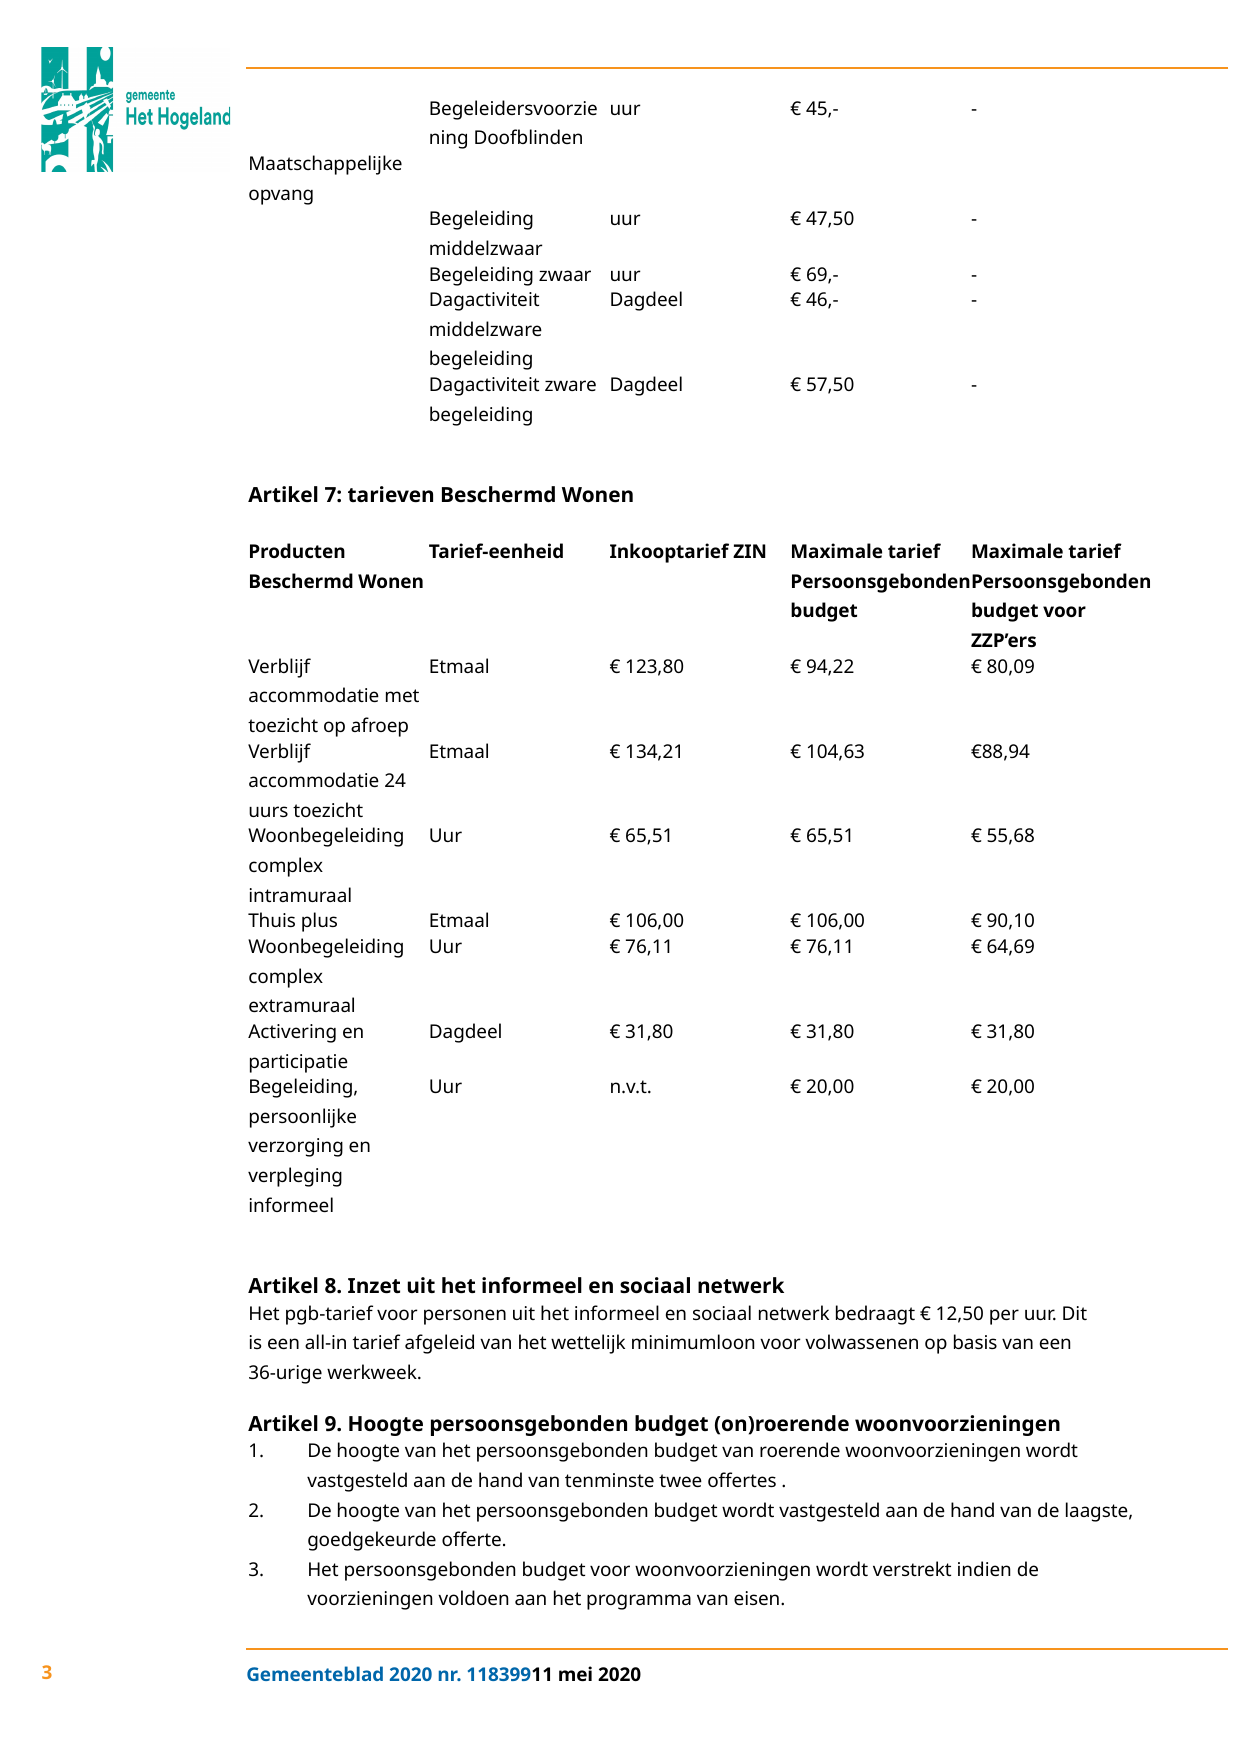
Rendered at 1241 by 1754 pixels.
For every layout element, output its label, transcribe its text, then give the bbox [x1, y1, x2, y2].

list Het persoonsgebonden budget voor woonvoorzieningen wordt verstrekt indien de voorzieningen voldoen aan het programma van eisen. [248, 1556, 1152, 1611]
table_cell € 20,00 [790, 1074, 971, 1218]
table_cell €88,94 [971, 738, 1152, 823]
table_cell € 106,00 [790, 908, 971, 933]
text is een all-in tarief afgeleid van het wettelijk minimumloon voor volwassenen op basis van een [248, 1329, 1152, 1355]
table_cell Dagdeel [609, 286, 790, 371]
list De hoogte van het persoonsgebonden budget wordt vastgesteld aan de hand van de laagste, goedgekeurde offerte. [248, 1497, 1152, 1552]
table_cell € 69,- [790, 261, 971, 286]
table_cell Etmaal [429, 738, 609, 823]
table_header Tarief-eenheid [429, 539, 609, 653]
table_cell € 31,80 [609, 1018, 790, 1073]
table_cell [790, 150, 971, 205]
table_cell [248, 205, 429, 261]
table_cell € 57,50 [790, 371, 971, 427]
table_cell - [971, 371, 1152, 427]
table_cell Begeleiding, persoonlijke verzorging en verpleging informeel [248, 1074, 429, 1218]
table_cell € 76,11 [790, 933, 971, 1018]
table_cell € 90,10 [971, 908, 1152, 933]
text Artikel 7: tarieven Beschermd Wonen [248, 480, 1152, 509]
table_cell Uur [429, 823, 609, 908]
table_cell - [971, 205, 1152, 261]
table_header Maximale tarief Persoonsgebonden budget [790, 539, 971, 653]
table_header Inkooptarief ZIN [609, 539, 790, 653]
table_cell € 134,21 [609, 738, 790, 823]
table_cell € 123,80 [609, 653, 790, 738]
table_cell € 20,00 [971, 1074, 1152, 1218]
table_cell Begeleiding middelzwaar [429, 205, 609, 261]
table_cell € 76,11 [609, 933, 790, 1018]
table_cell n.v.t. [609, 1074, 790, 1218]
table_cell Woonbegeleiding complex extramuraal [248, 933, 429, 1018]
table_cell - [971, 95, 1152, 150]
table_cell [248, 95, 429, 150]
table_cell Woonbegeleiding complex intramuraal [248, 823, 429, 908]
table_cell uur [609, 205, 790, 261]
table_cell - [971, 286, 1152, 371]
table_cell uur [609, 261, 790, 286]
table_cell - [971, 261, 1152, 286]
table_cell Verblijf accommodatie 24 uurs toezicht [248, 738, 429, 823]
table_cell € 104,63 [790, 738, 971, 823]
table_cell Dagdeel [429, 1018, 609, 1073]
table_cell € 55,68 [971, 823, 1152, 908]
table_cell Etmaal [429, 908, 609, 933]
table_cell [248, 286, 429, 371]
table_cell € 80,09 [971, 653, 1152, 738]
table_cell € 47,50 [790, 205, 971, 261]
table_cell Uur [429, 1074, 609, 1218]
table_cell € 31,80 [790, 1018, 971, 1073]
table_cell [248, 371, 429, 427]
text Artikel 8. Inzet uit het informeel en sociaal netwerk [248, 1271, 1152, 1300]
table_cell Uur [429, 933, 609, 1018]
table_cell Etmaal [429, 653, 609, 738]
table_cell [609, 150, 790, 205]
table_cell € 46,- [790, 286, 971, 371]
table_header Producten Beschermd Wonen [248, 539, 429, 653]
table_cell € 65,51 [609, 823, 790, 908]
table_cell Begeleidersvoorziening Doofblinden [429, 95, 609, 150]
table_cell Verblijf accommodatie met toezicht op afroep [248, 653, 429, 738]
table_cell Dagdeel [609, 371, 790, 427]
table_cell [429, 150, 609, 205]
table_cell € 45,- [790, 95, 971, 150]
picture [41, 47, 231, 172]
list De hoogte van het persoonsgebonden budget van roerende woonvoorzieningen wordt vastgesteld aan de hand van tenminste twee offertes . [248, 1438, 1152, 1493]
table_cell Activering en participatie [248, 1018, 429, 1073]
table_header Maximale tarief Persoonsgebonden budget voor ZZP’ers [971, 539, 1152, 653]
table_cell € 65,51 [790, 823, 971, 908]
text 36-urige werkweek. [248, 1359, 1152, 1384]
text Artikel 9. Hoogte persoonsgebonden budget (on)roerende woonvoorzieningen [248, 1409, 1152, 1438]
table_cell [971, 150, 1152, 205]
table_cell Dagactiviteit zware begeleiding [429, 371, 609, 427]
table_cell € 64,69 [971, 933, 1152, 1018]
table_cell [248, 261, 429, 286]
table_cell Maatschappelijke opvang [248, 150, 429, 205]
text Het pgb-tarief voor personen uit het informeel en sociaal netwerk bedraagt € 12,50 per uur. Dit [248, 1300, 1152, 1325]
table_cell Begeleiding zwaar [429, 261, 609, 286]
table_cell uur [609, 95, 790, 150]
table_cell € 31,80 [971, 1018, 1152, 1073]
table_cell Dagactiviteit middelzware begeleiding [429, 286, 609, 371]
table_cell Thuis plus [248, 908, 429, 933]
table_cell € 94,22 [790, 653, 971, 738]
table_cell € 106,00 [609, 908, 790, 933]
